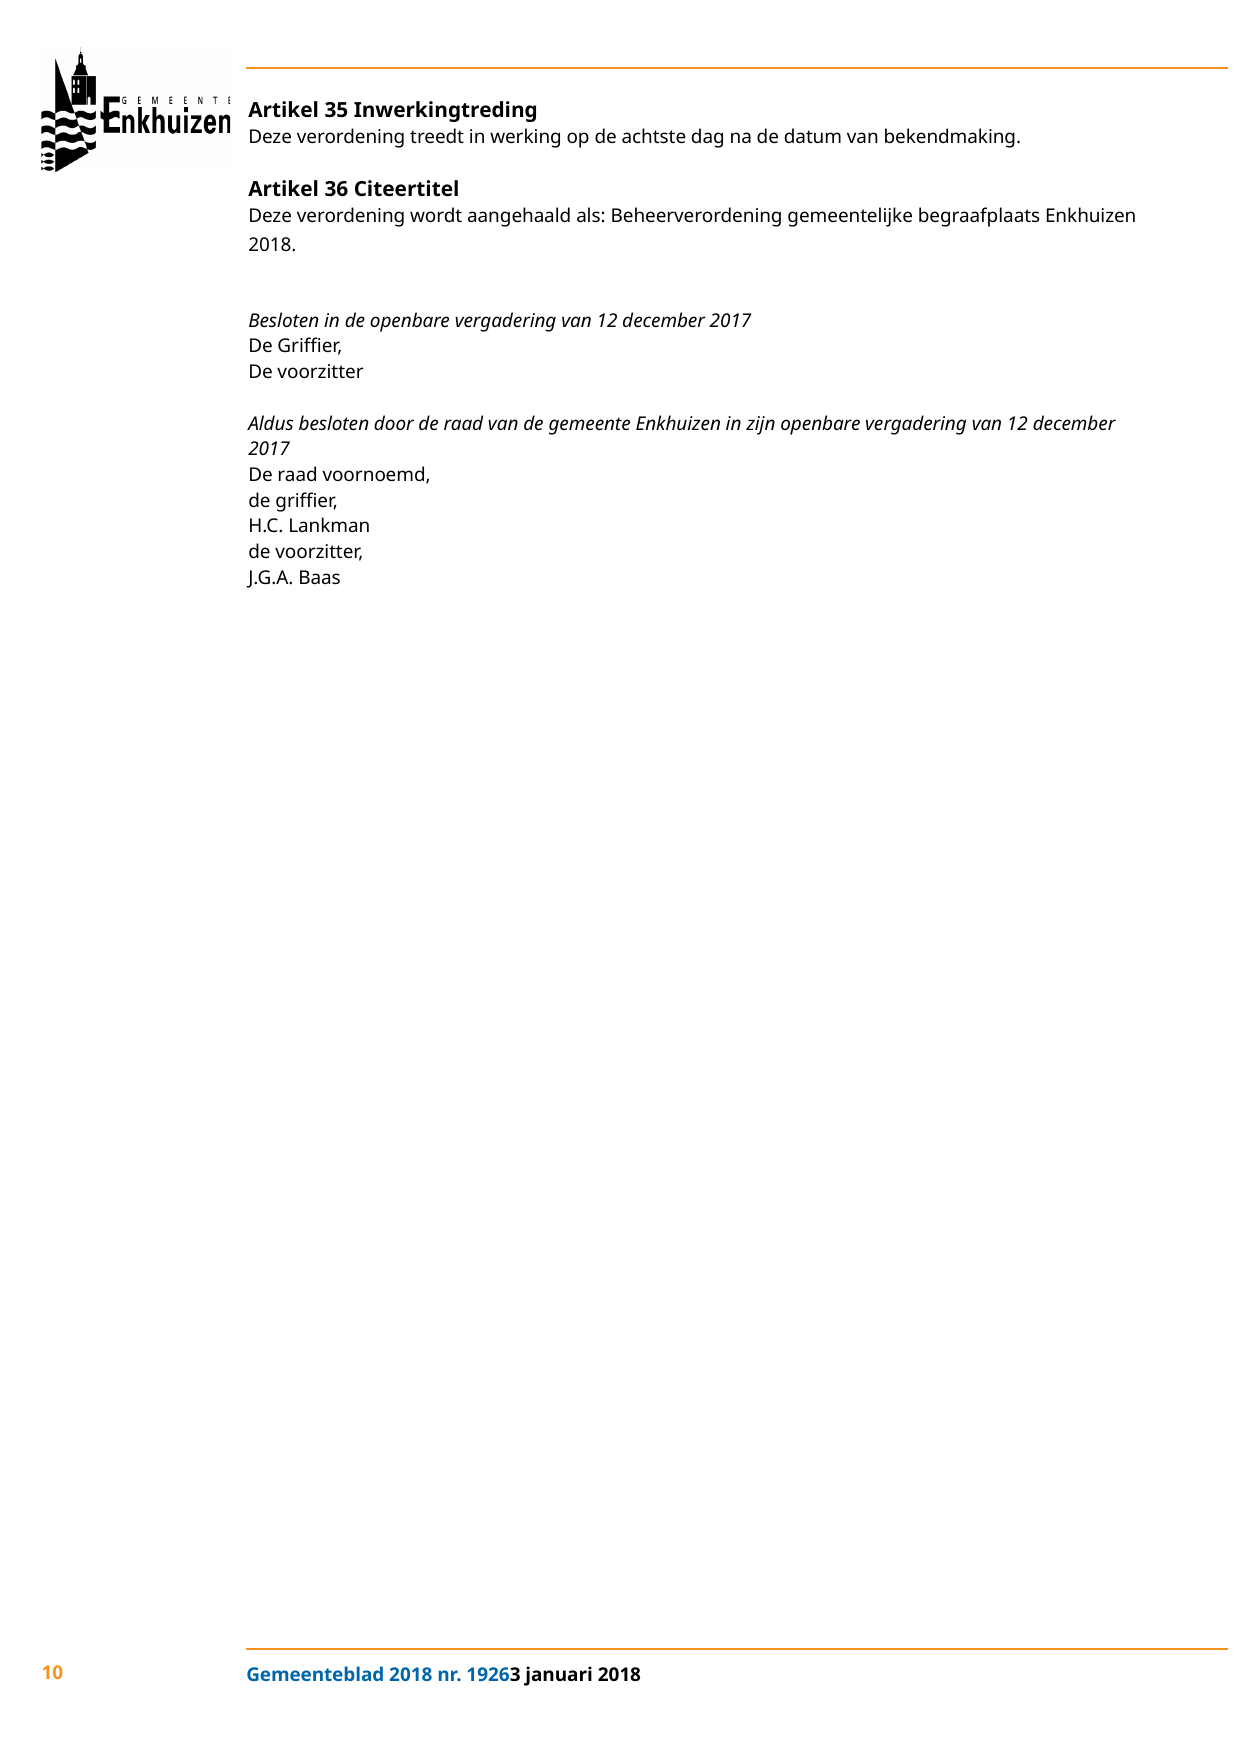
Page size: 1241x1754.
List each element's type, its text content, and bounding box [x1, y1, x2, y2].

text Artikel 35 Inwerkingtreding [248, 95, 1152, 123]
text De voorzitter [248, 358, 1152, 384]
text de griffier, [248, 487, 1152, 513]
text de voorzitter, [248, 538, 1152, 564]
text Deze verordening wordt aangehaald als: Beheerverordening gemeentelijke begraafplaats Enkhuizen 2018. [248, 202, 1152, 257]
text Artikel 36 Citeertitel [248, 174, 1152, 202]
text Deze verordening treedt in werking op de achtste dag na de datum van bekendmaking. [248, 123, 1152, 149]
text J.G.A. Baas [248, 564, 1152, 590]
picture [41, 47, 231, 172]
text H.C. Lankman [248, 513, 1152, 538]
text De raad voornoemd, [248, 461, 1152, 487]
text Aldus besloten door de raad van de gemeente Enkhuizen in zijn openbare vergadering van 12 december 2017 [248, 410, 1152, 461]
text De Griffier, [248, 333, 1152, 358]
text Besloten in de openbare vergadering van 12 december 2017 [248, 307, 1152, 333]
